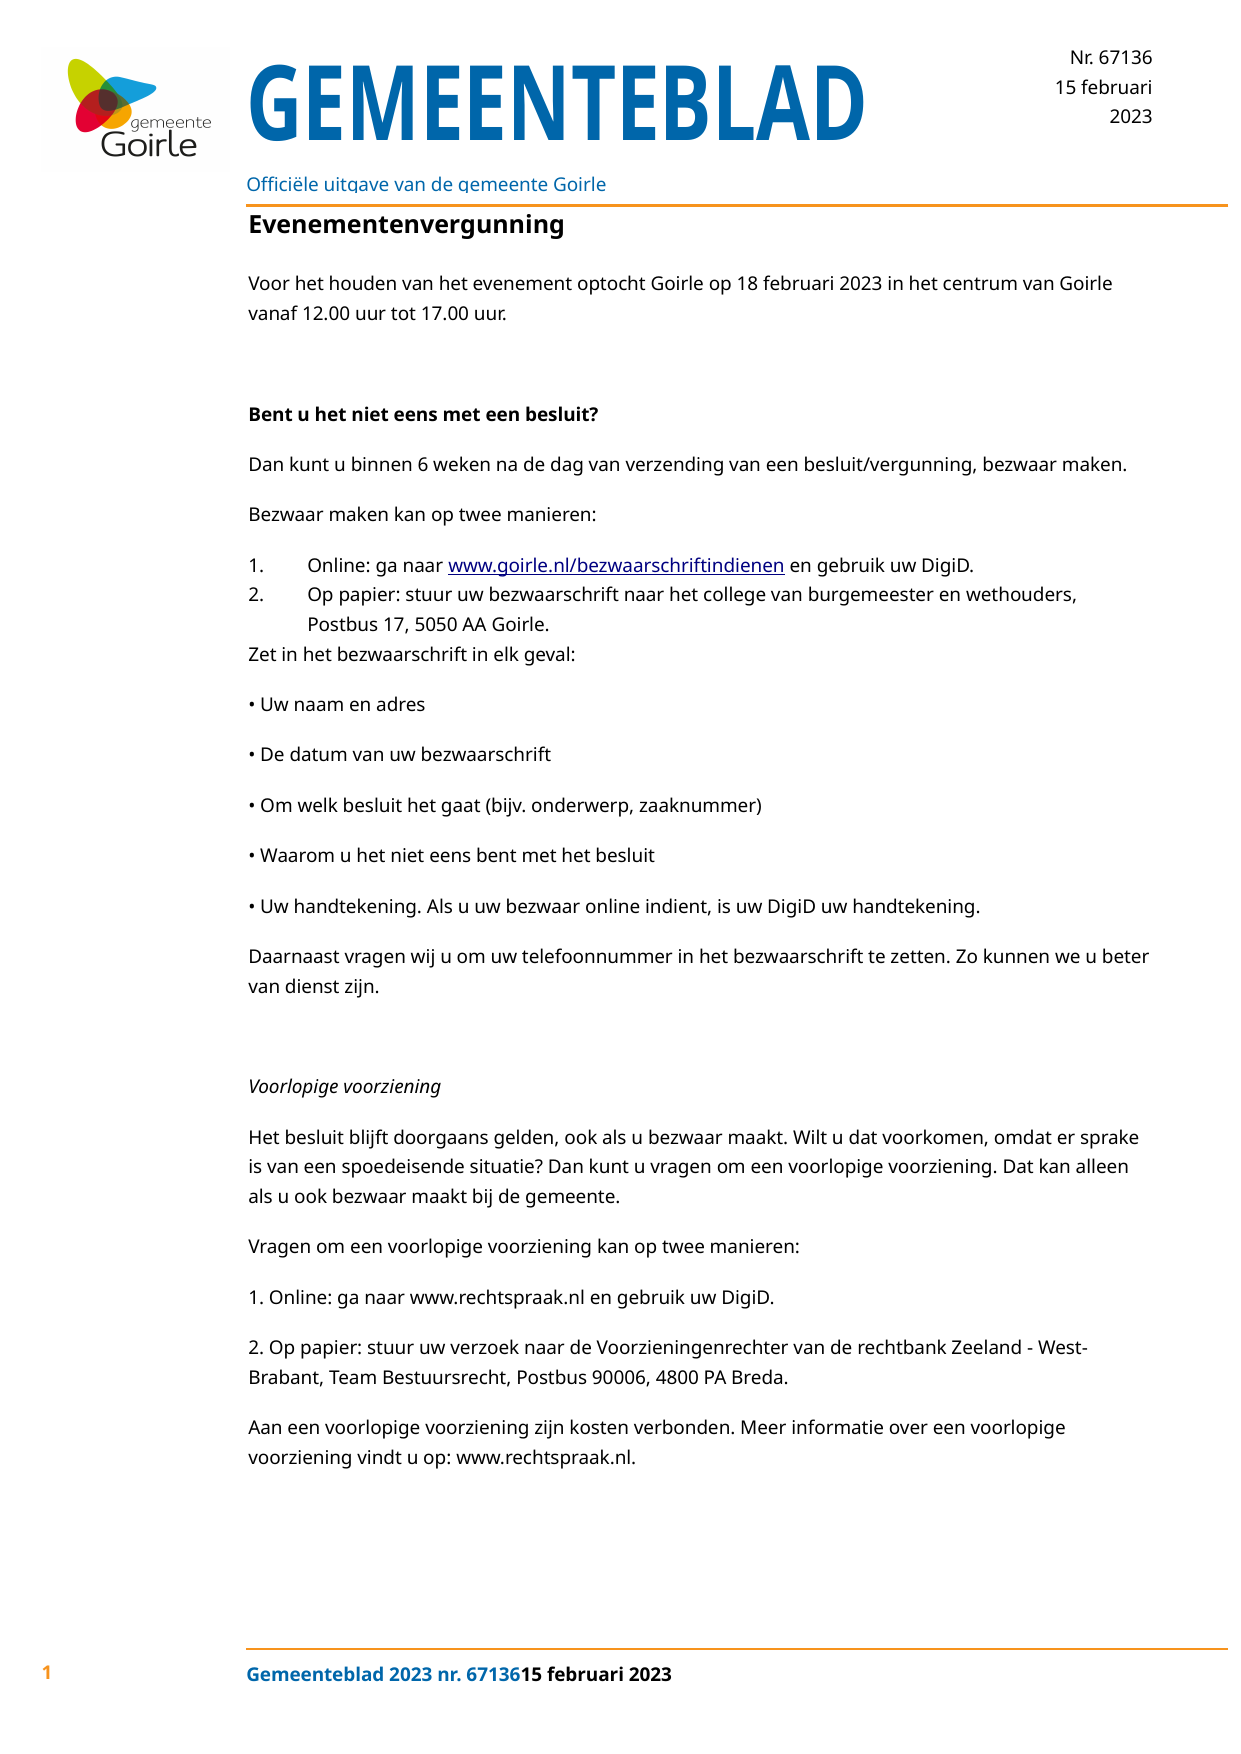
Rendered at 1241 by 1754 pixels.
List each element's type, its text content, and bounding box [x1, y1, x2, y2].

list Op papier: stuur uw bezwaarschrift naar het college van burgemeester en wethouders, Postbus 17, 5050 AA Goirle. [248, 582, 1152, 637]
text Voorlopige voorziening [248, 1074, 1152, 1099]
text Het besluit blijft doorgaans gelden, ook als u bezwaar maakt. Wilt u dat voorkomen, omdat er sprake is van een spoedeisende situatie? Dan kunt u vragen om een voorlopige voorziening. Dat kan alleen als u ook bezwaar maakt bij de gemeente. [248, 1124, 1152, 1209]
text • Uw naam en adres [248, 691, 1152, 717]
text Zet in het bezwaarschrift in elk geval: [248, 641, 1152, 666]
text • Om welk besluit het gaat (bijv. onderwerp, zaaknummer) [248, 792, 1152, 818]
text Aan een voorlopige voorziening zijn kosten verbonden. Meer informatie over een voorlopige voorziening vindt u op: www.rechtspraak.nl. [248, 1414, 1152, 1470]
text 1. Online: ga naar www.rechtspraak.nl en gebruik uw DigiD. [248, 1284, 1152, 1310]
text • Uw handtekening. Als u uw bezwaar online indient, is uw DigiD uw handtekening. [248, 893, 1152, 918]
text Bent u het niet eens met een besluit? [248, 401, 1152, 426]
text Evenementenvergunning [248, 207, 1152, 241]
text • Waarom u het niet eens bent met het besluit [248, 842, 1152, 868]
text 2. Op papier: stuur uw verzoek naar de Voorzieningenrechter van de rechtbank Zeeland - West-Brabant, Team Bestuursrecht, Postbus 90006, 4800 PA Breda. [248, 1334, 1152, 1390]
picture [41, 47, 231, 172]
text • De datum van uw bezwaarschrift [248, 742, 1152, 767]
text Dan kunt u binnen 6 weken na de dag van verzending van een besluit/vergunning, bezwaar maken. [248, 451, 1152, 477]
text Daarnaast vragen wij u om uw telefoonnummer in het bezwaarschrift te zetten. Zo kunnen we u beter van dienst zijn. [248, 943, 1152, 998]
text Bezwaar maken kan op twee manieren: [248, 502, 1152, 527]
text Voor het houden van het evenement optocht Goirle op 18 februari 2023 in het centrum van Goirle vanaf 12.00 uur tot 17.00 uur. [248, 270, 1152, 326]
text Vragen om een voorlopige voorziening kan op twee manieren: [248, 1234, 1152, 1259]
list Online: ga naar www.goirle.nl/bezwaarschriftindienen en gebruik uw DigiD. [248, 552, 1152, 578]
